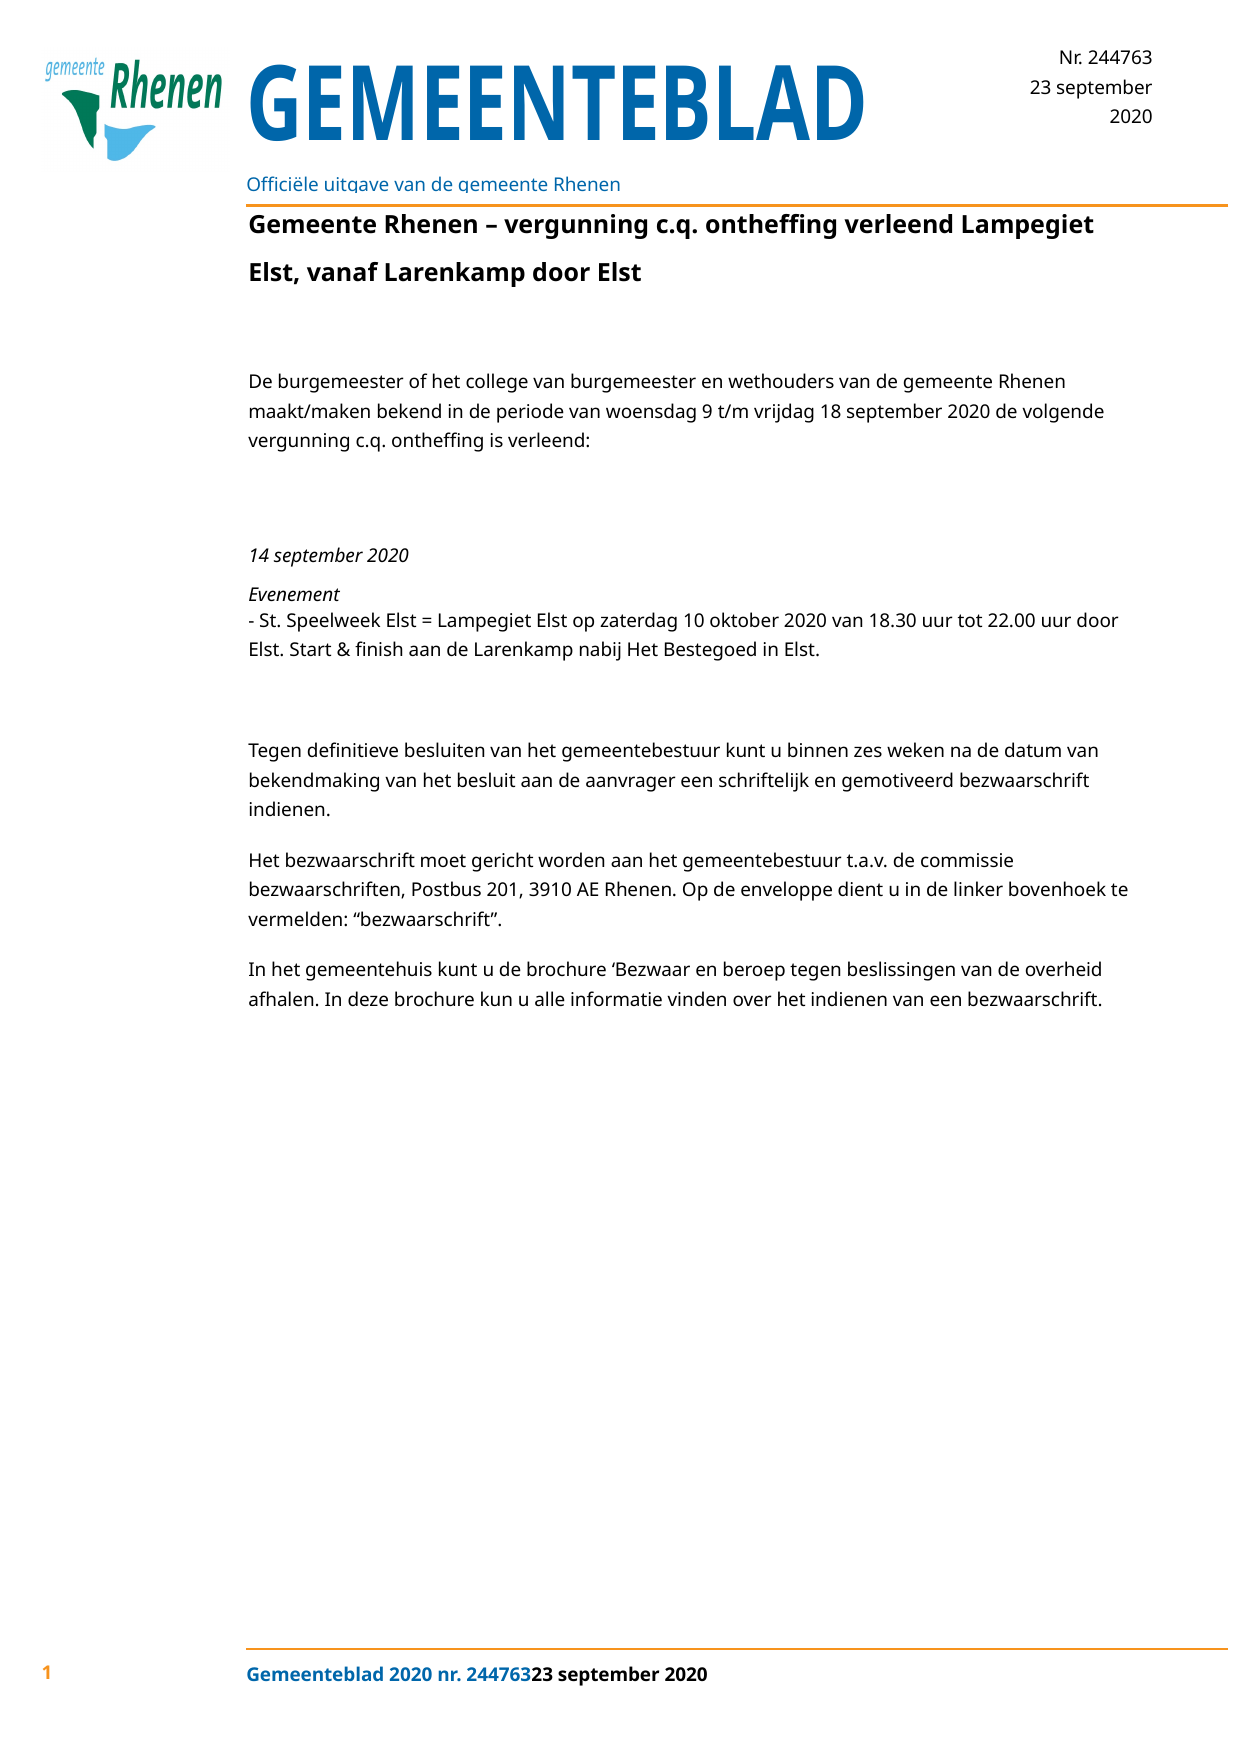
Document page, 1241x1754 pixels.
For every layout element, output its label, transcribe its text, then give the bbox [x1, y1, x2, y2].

text - St. Speelweek Elst = Lampegiet Elst op zaterdag 10 oktober 2020 van 18.30 uur tot 22.00 uur door Elst. Start & finish aan de Larenkamp nabij Het Bestegoed in Elst. [248, 607, 1152, 662]
text Gemeente Rhenen – vergunning c.q. ontheffing verleend Lampegiet Elst, vanaf Larenkamp door Elst [248, 207, 1152, 288]
text De burgemeester of het college van burgemeester en wethouders van de gemeente Rhenen maakt/maken bekend in de periode van woensdag 9 t/m vrijdag 18 september 2020 de volgende vergunning c.q. ontheffing is verleend: [248, 368, 1152, 453]
text Tegen definitieve besluiten van het gemeentebestuur kunt u binnen zes weken na de datum van bekendmaking van het besluit aan de aanvrager een schriftelijk en gemotiveerd bezwaarschrift indienen. [248, 737, 1152, 822]
picture [41, 47, 231, 172]
text Evenement [248, 581, 1152, 607]
text Het bezwaarschrift moet gericht worden aan het gemeentebestuur t.a.v. de commissie bezwaarschriften, Postbus 201, 3910 AE Rhenen. Op de enveloppe dient u in de linker bovenhoek te vermelden: “bezwaarschrift”. [248, 847, 1152, 932]
text 14 september 2020 [248, 542, 1152, 568]
text In het gemeentehuis kunt u de brochure ‘Bezwaar en beroep tegen beslissingen van de overheid afhalen. In deze brochure kun u alle informatie vinden over het indienen van een bezwaarschrift. [248, 956, 1152, 1012]
